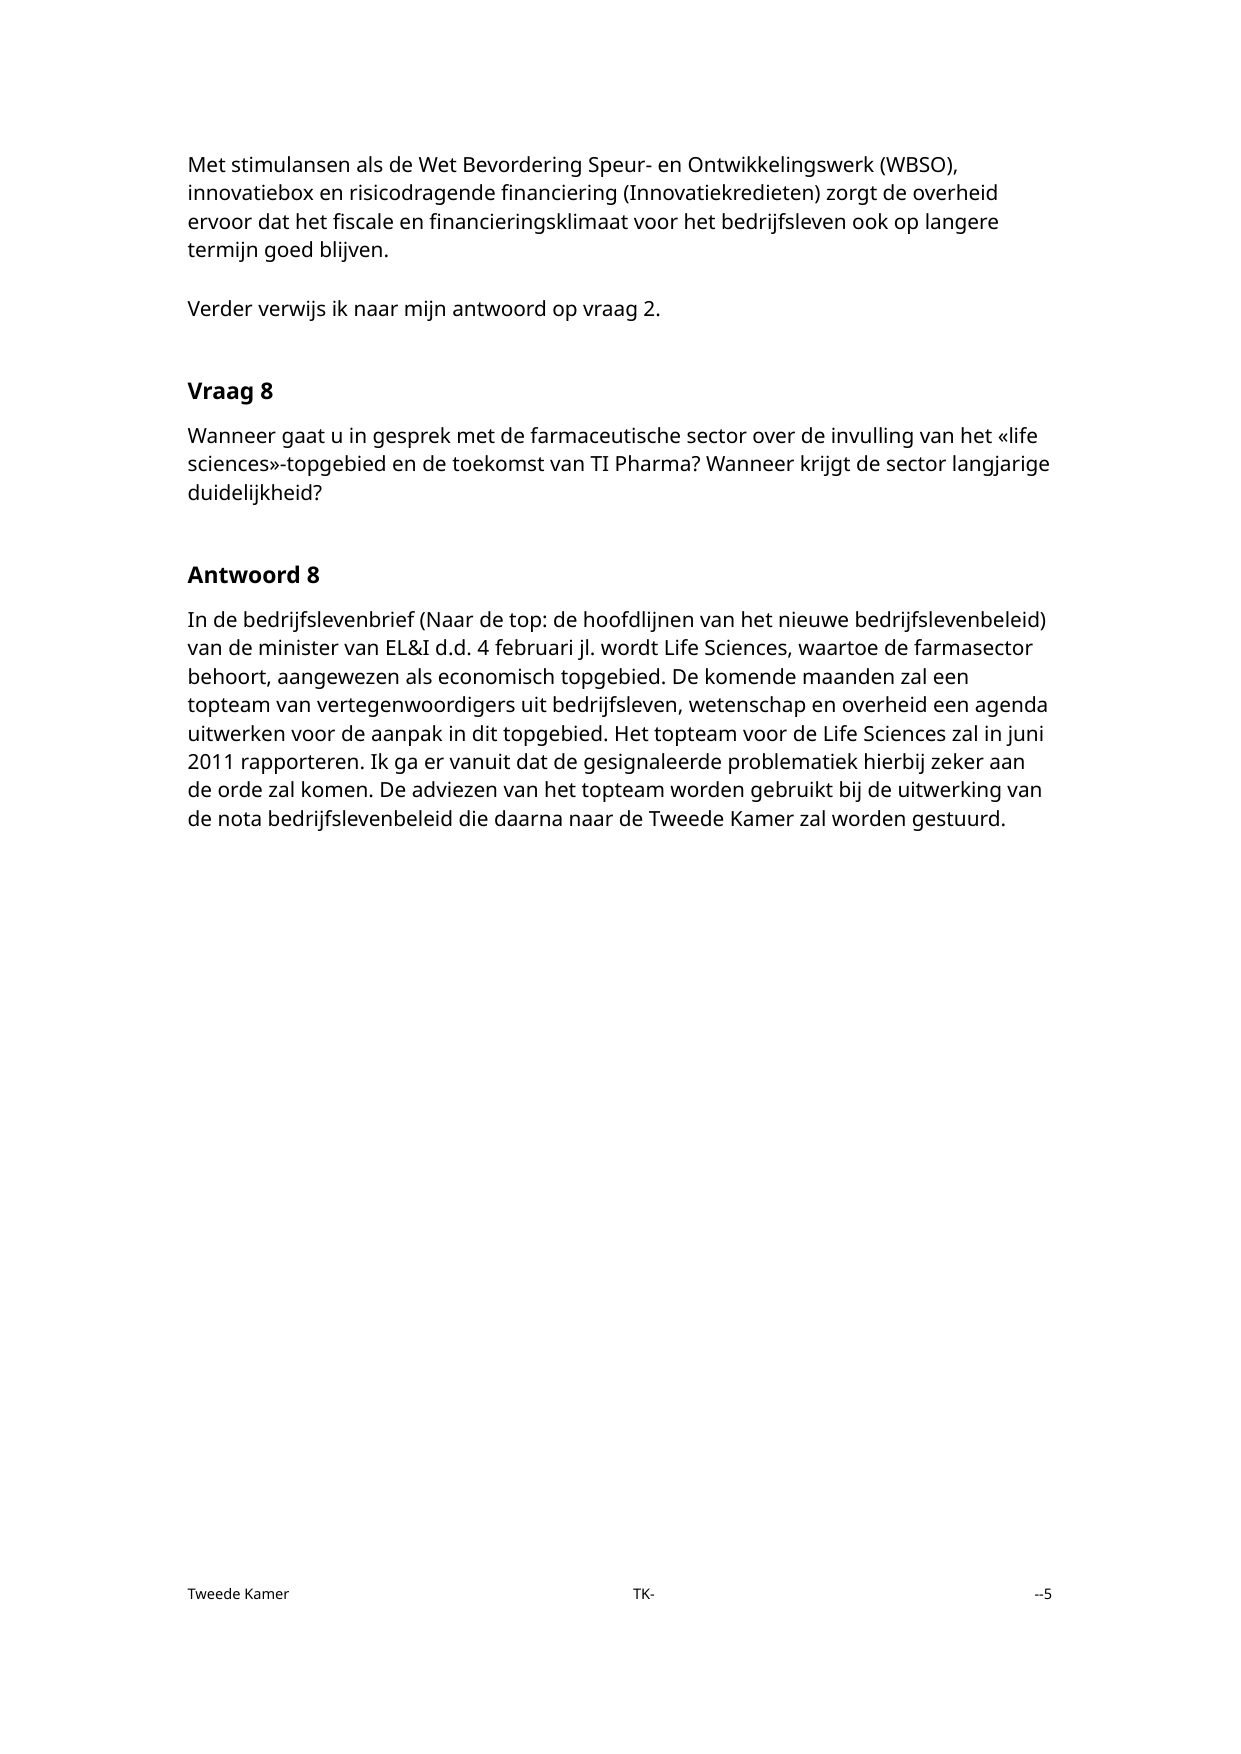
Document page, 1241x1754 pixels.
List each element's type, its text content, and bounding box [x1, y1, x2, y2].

text Met stimulansen als de Wet Bevordering Speur- en Ontwikkelingswerk (WBSO), innovatiebox en risicodragende financiering (Innovatiekredieten) zorgt de overheid ervoor dat het fiscale en financieringsklimaat voor het bedrijfsleven ook op langere termijn goed blijven. [187, 150, 1053, 264]
text Verder verwijs ik naar mijn antwoord op vraag 2. [187, 294, 1053, 322]
text In de bedrijfslevenbrief (Naar de top: de hoofdlijnen van het nieuwe bedrijfslevenbeleid) van de minister van EL&I d.d. 4 februari jl. wordt Life Sciences, waartoe de farmasector behoort, aangewezen als economisch topgebied. De komende maanden zal een topteam van vertegenwoordigers uit bedrijfsleven, wetenschap en overheid een agenda uitwerken voor de aanpak in dit topgebied. Het topteam voor de Life Sciences zal in juni 2011 rapporteren. Ik ga er vanuit dat de gesignaleerde problematiek hierbij zeker aan de orde zal komen. De adviezen van het topteam worden gebruikt bij de uitwerking van de nota bedrijfslevenbeleid die daarna naar de Tweede Kamer zal worden gestuurd. [187, 605, 1053, 832]
subtitle Vraag 8 [187, 375, 1053, 406]
text Wanneer gaat u in gesprek met de farmaceutische sector over de invulling van het «life sciences»-topgebied en de toekomst van TI Pharma? Wanneer krijgt de sector langjarige duidelijkheid? [187, 421, 1053, 506]
subtitle Antwoord 8 [187, 559, 1053, 590]
